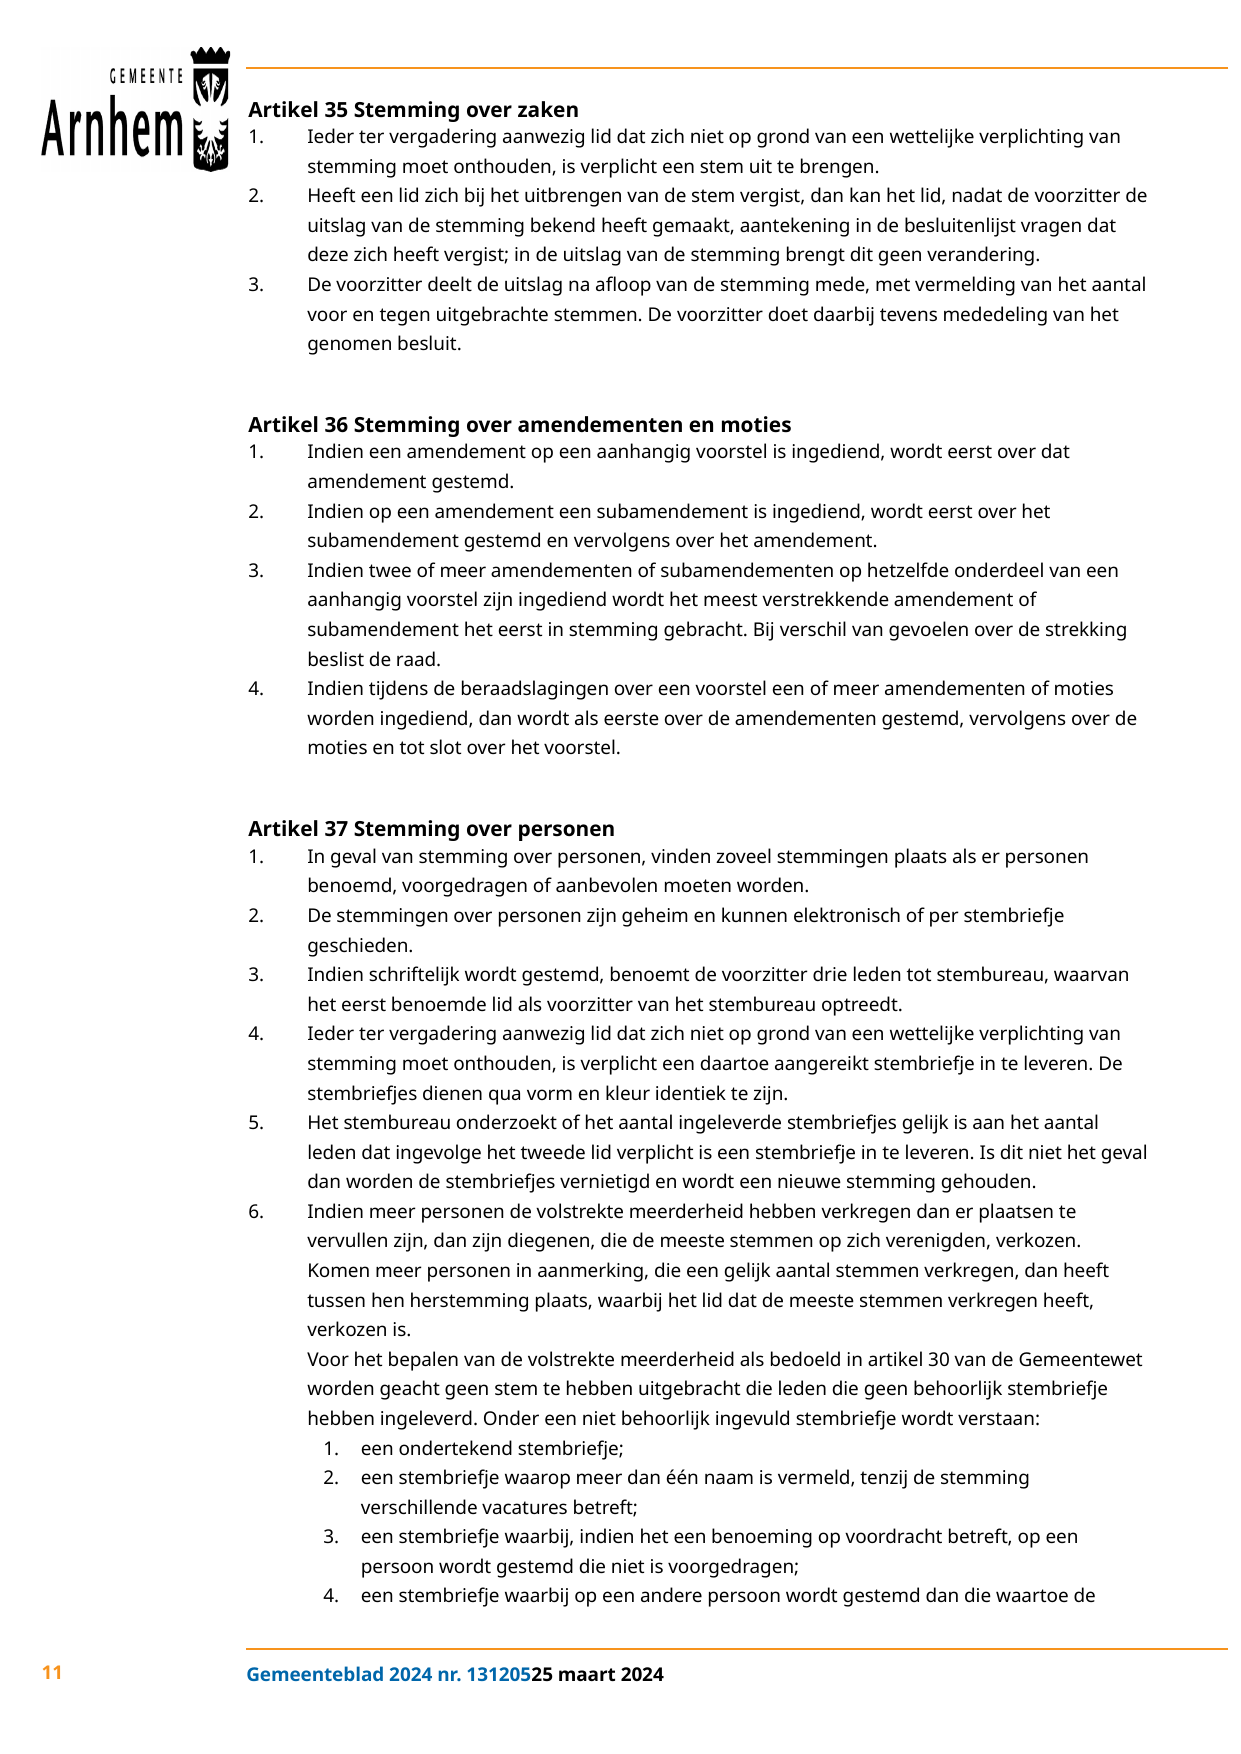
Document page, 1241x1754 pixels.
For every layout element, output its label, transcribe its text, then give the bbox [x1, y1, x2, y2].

list Indien op een amendement een subamendement is ingediend, wordt eerst over het subamendement gestemd en vervolgens over het amendement. [248, 498, 1152, 553]
list een stembriefje waarop meer dan één naam is vermeld, tenzij de stemming verschillende vacatures betreft; [323, 1464, 1152, 1519]
list De voorzitter deelt de uitslag na afloop van de stemming mede, met vermelding van het aantal voor en tegen uitgebrachte stemmen. De voorzitter doet daarbij tevens mededeling van het genomen besluit. [248, 271, 1152, 356]
list Indien een amendement op een aanhangig voorstel is ingediend, wordt eerst over dat amendement gestemd. [248, 439, 1152, 494]
list Komen meer personen in aanmerking, die een gelijk aantal stemmen verkregen, dan heeft tussen hen herstemming plaats, waarbij het lid dat de meeste stemmen verkregen heeft, verkozen is. [248, 1257, 1152, 1342]
list Ieder ter vergadering aanwezig lid dat zich niet op grond van een wettelijke verplichting van stemming moet onthouden, is verplicht een daartoe aangereikt stembriefje in te leveren. De stembriefjes dienen qua vorm en kleur identiek te zijn. [248, 1021, 1152, 1105]
list De stemmingen over personen zijn geheim en kunnen elektronisch of per stembriefje geschieden. [248, 902, 1152, 957]
list Indien meer personen de volstrekte meerderheid hebben verkregen dan er plaatsen te vervullen zijn, dan zijn diegenen, die de meeste stemmen op zich verenigden, verkozen. [248, 1198, 1152, 1253]
list Het stembureau onderzoekt of het aantal ingeleverde stembriefjes gelijk is aan het aantal leden dat ingevolge het tweede lid verplicht is een stembriefje in te leveren. Is dit niet het geval dan worden de stembriefjes vernietigd en wordt een nieuwe stemming gehouden. [248, 1109, 1152, 1194]
text Artikel 37 Stemming over personen [248, 814, 1152, 843]
list een stembriefje waarbij op een andere persoon wordt gestemd dan die waartoe de [323, 1583, 1152, 1608]
list een ondertekend stembriefje; [323, 1435, 1152, 1460]
list In geval van stemming over personen, vinden zoveel stemmingen plaats als er personen benoemd, voorgedragen of aanbevolen moeten worden. [248, 843, 1152, 898]
list Heeft een lid zich bij het uitbrengen van de stem vergist, dan kan het lid, nadat de voorzitter de uitslag van de stemming bekend heeft gemaakt, aantekening in de besluitenlijst vragen dat deze zich heeft vergist; in de uitslag van de stemming brengt dit geen verandering. [248, 182, 1152, 267]
list Voor het bepalen van de volstrekte meerderheid als bedoeld in artikel 30 van de Gemeentewet worden geacht geen stem te hebben uitgebracht die leden die geen behoorlijk stembriefje hebben ingeleverd. Onder een niet behoorlijk ingevuld stembriefje wordt verstaan: [248, 1346, 1152, 1431]
text Artikel 36 Stemming over amendementen en moties [248, 410, 1152, 439]
list Indien schriftelijk wordt gestemd, benoemt de voorzitter drie leden tot stembureau, waarvan het eerst benoemde lid als voorzitter van het stembureau optreedt. [248, 961, 1152, 1017]
list Indien tijdens de beraadslagingen over een voorstel een of meer amendementen of moties worden ingediend, dan wordt als eerste over de amendementen gestemd, vervolgens over de moties en tot slot over het voorstel. [248, 675, 1152, 760]
list een stembriefje waarbij, indien het een benoeming op voordracht betreft, op een persoon wordt gestemd die niet is voorgedragen; [323, 1523, 1152, 1579]
picture [41, 47, 231, 172]
text Artikel 35 Stemming over zaken [248, 95, 1152, 123]
list Ieder ter vergadering aanwezig lid dat zich niet op grond van een wettelijke verplichting van stemming moet onthouden, is verplicht een stem uit te brengen. [248, 123, 1152, 178]
list Indien twee of meer amendementen of subamendementen op hetzelfde onderdeel van een aanhangig voorstel zijn ingediend wordt het meest verstrekkende amendement of subamendement het eerst in stemming gebracht. Bij verschil van gevoelen over de strekking beslist de raad. [248, 557, 1152, 672]
